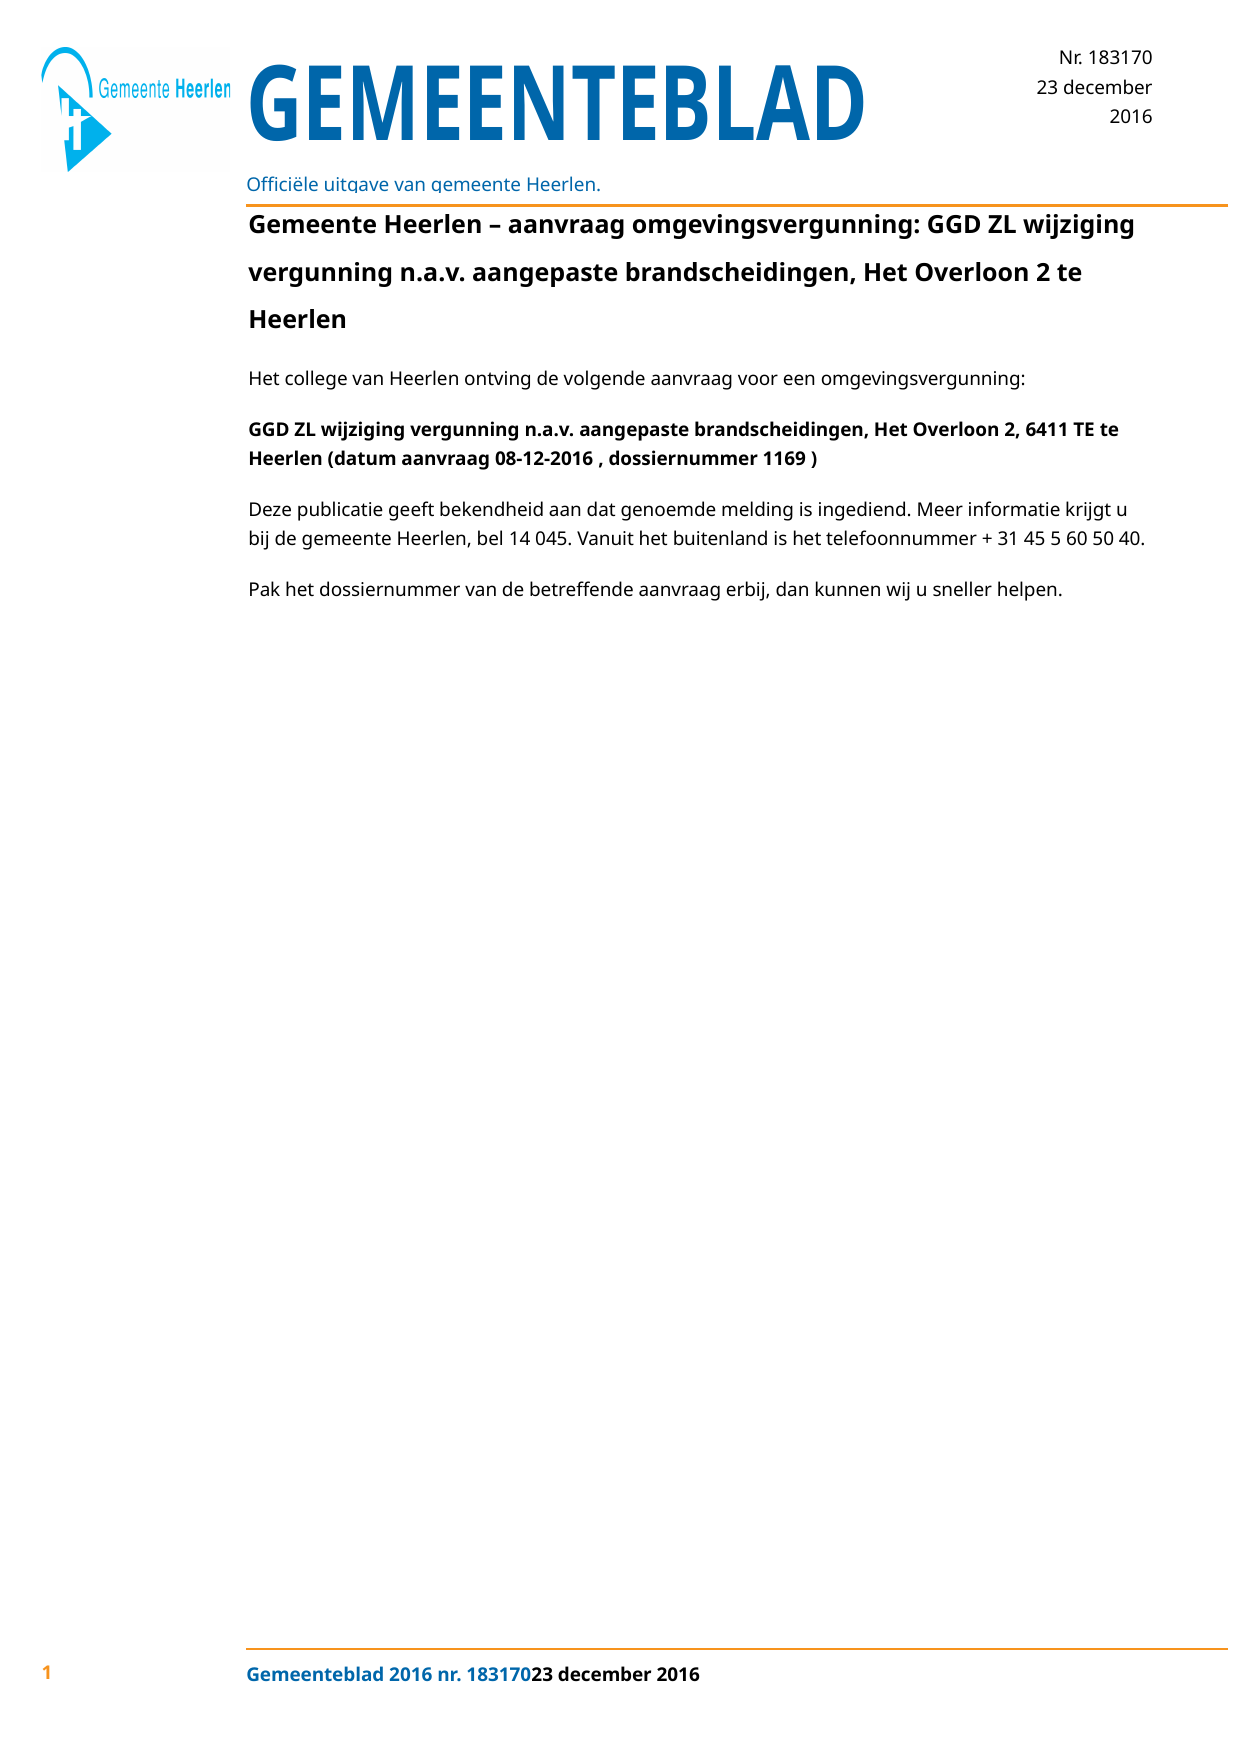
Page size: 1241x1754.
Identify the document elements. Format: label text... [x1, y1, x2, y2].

picture [41, 47, 58, 70]
text Deze publicatie geeft bekendheid aan dat genoemde melding is ingediend. Meer informatie krijgt u bij de gemeente Heerlen, bel 14 045. Vanuit het buitenland is het telefoonnummer + 31 45 5 60 50 40. [248, 496, 1152, 551]
picture [41, 47, 231, 172]
text Het college van Heerlen ontving de volgende aanvraag voor een omgevingsvergunning: [248, 366, 1152, 391]
text GGD ZL wijziging vergunning n.a.v. aangepaste brandscheidingen, Het Overloon 2, 6411 TE te Heerlen (datum aanvraag 08-12-2016 , dossiernummer 1169 ) [248, 416, 1152, 471]
text Pak het dossiernummer van de betreffende aanvraag erbij, dan kunnen wij u sneller helpen. [248, 576, 1152, 602]
text Gemeente Heerlen – aanvraag omgevingsvergunning: GGD ZL wijziging vergunning n.a.v. aangepaste brandscheidingen, Het Overloon 2 te Heerlen [248, 207, 1152, 336]
